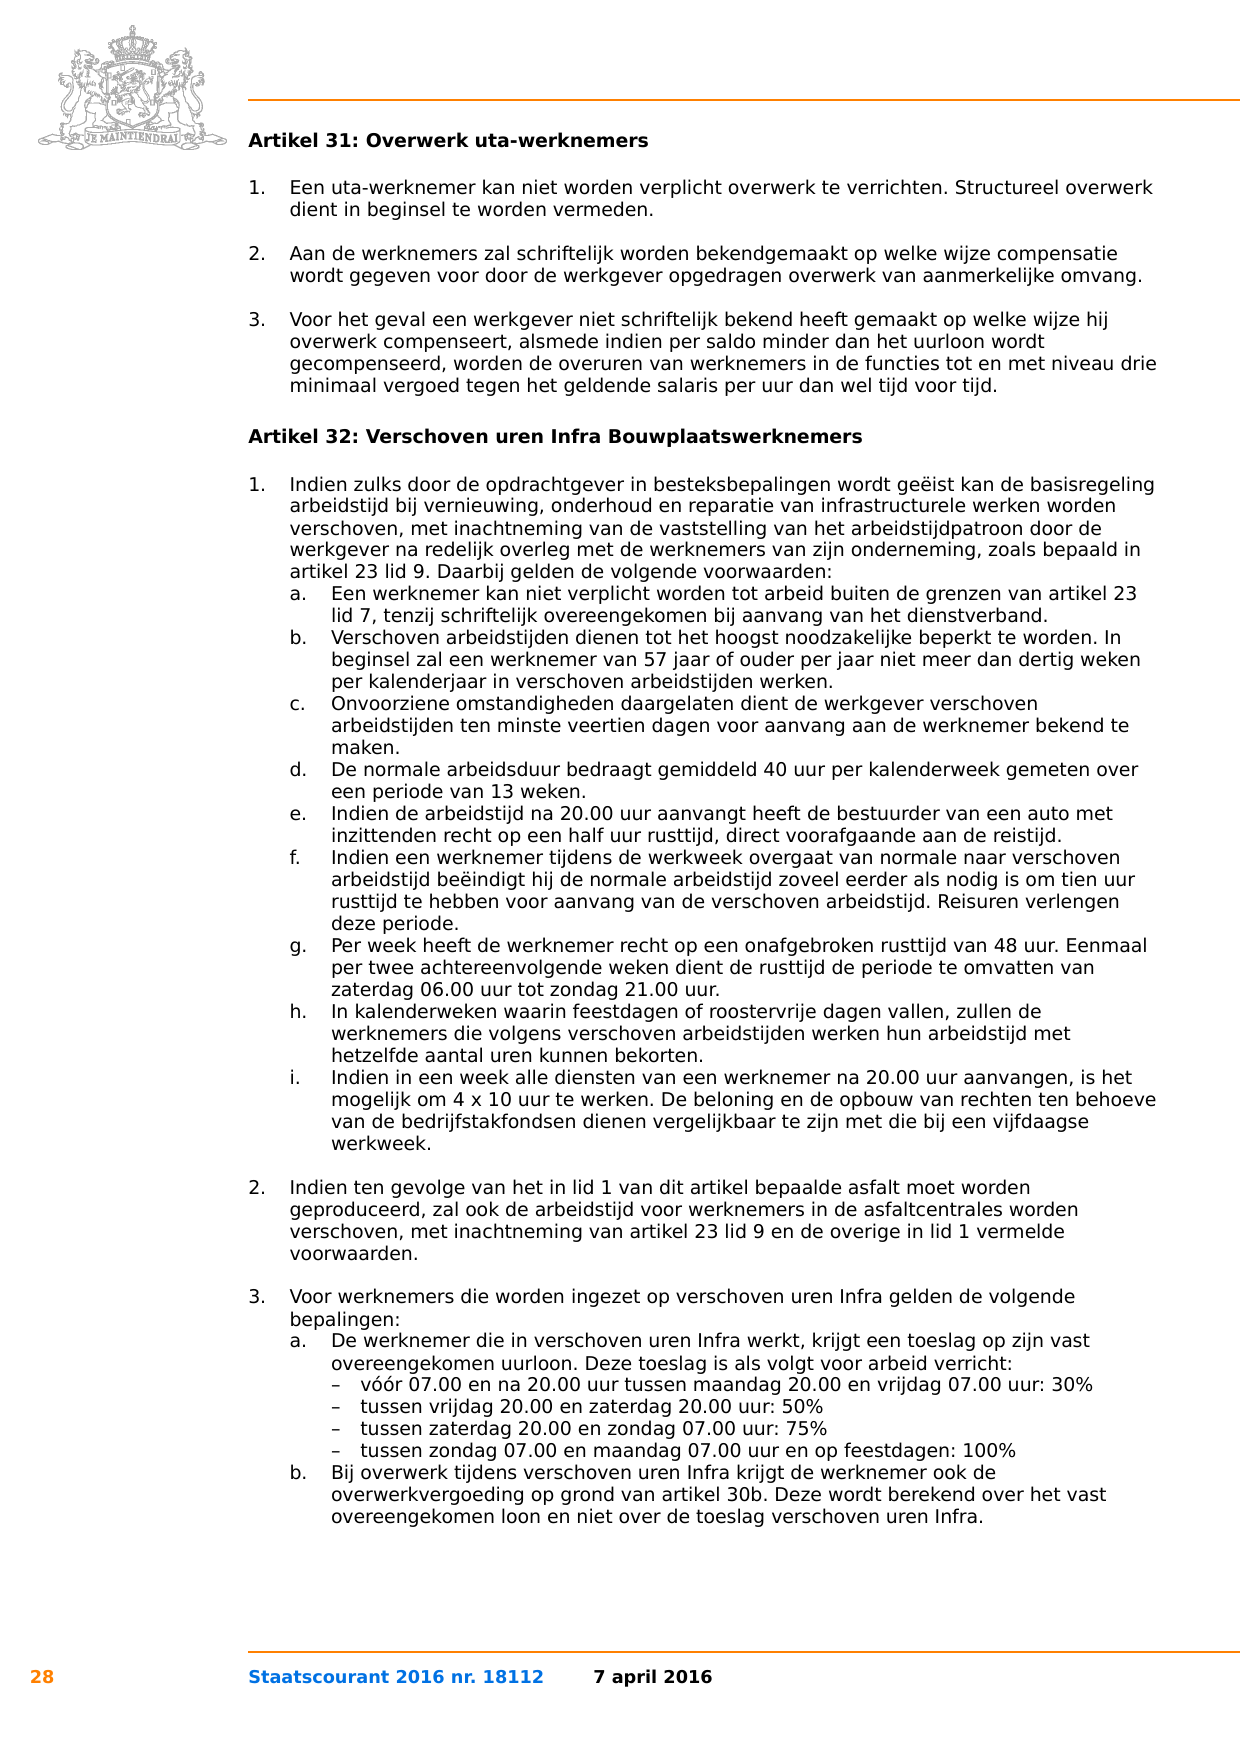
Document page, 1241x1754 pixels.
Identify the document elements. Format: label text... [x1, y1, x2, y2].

text a. De werknemer die in verschoven uren Infra werkt, krijgt een toeslag op zijn vast overeengekomen uurloon. Deze toeslag is als volgt voor arbeid verricht: [289, 1330, 1163, 1374]
text a. Een werknemer kan niet verplicht worden tot arbeid buiten de grenzen van artikel 23 lid 7, tenzij schriftelijk overeengekomen bij aanvang van het dienstverband. [289, 583, 1163, 627]
text i. Indien in een week alle diensten van een werknemer na 20.00 uur aanvangen, is het mogelijk om 4 x 10 uur te werken. De beloning en de opbouw van rechten ten behoeve van de bedrijfstakfondsen dienen vergelijkbaar te zijn met die bij een vijfdaagse werkweek. [289, 1067, 1163, 1155]
text b. Verschoven arbeidstijden dienen tot het hoogst noodzakelijke beperkt te worden. In beginsel zal een werknemer van 57 jaar of ouder per jaar niet meer dan dertig weken per kalenderjaar in verschoven arbeidstijden werken. [289, 627, 1163, 693]
text – tussen zaterdag 20.00 en zondag 07.00 uur: 75% [331, 1418, 1163, 1440]
text 2. Indien ten gevolge van het in lid 1 van dit artikel bepaalde asfalt moet worden geproduceerd, zal ook de arbeidstijd voor werknemers in de asfaltcentrales worden verschoven, met inachtneming van artikel 23 lid 9 en de overige in lid 1 vermelde voorwaarden. [248, 1177, 1163, 1264]
text 3. Voor werknemers die worden ingezet op verschoven uren Infra gelden de volgende bepalingen: [248, 1286, 1163, 1330]
picture [38, 25, 227, 150]
text g. Per week heeft de werknemer recht op een onafgebroken rusttijd van 48 uur. Eenmaal per twee achtereenvolgende weken dient de rusttijd de periode te omvatten van zaterdag 06.00 uur tot zondag 21.00 uur. [289, 935, 1163, 1001]
subtitle Artikel 32: Verschoven uren Infra Bouwplaatswerknemers [248, 426, 1163, 448]
text 1. Een uta-werknemer kan niet worden verplicht overwerk te verrichten. Structureel overwerk dient in beginsel te worden vermeden. [248, 177, 1163, 221]
text – vóór 07.00 en na 20.00 uur tussen maandag 20.00 en vrijdag 07.00 uur: 30% [331, 1374, 1163, 1396]
text 3. Voor het geval een werkgever niet schriftelijk bekend heeft gemaakt op welke wijze hij overwerk compenseert, alsmede indien per saldo minder dan het uurloon wordt gecompenseerd, worden de overuren van werknemers in de functies tot en met niveau drie minimaal vergoed tegen het geldende salaris per uur dan wel tijd voor tijd. [248, 308, 1163, 396]
text b. Bij overwerk tijdens verschoven uren Infra krijgt de werknemer ook de overwerkvergoeding op grond van artikel 30b. Deze wordt berekend over het vast overeengekomen loon en niet over de toeslag verschoven uren Infra. [289, 1462, 1163, 1528]
text h. In kalenderweken waarin feestdagen of roostervrije dagen vallen, zullen de werknemers die volgens verschoven arbeidstijden werken hun arbeidstijd met hetzelfde aantal uren kunnen bekorten. [289, 1001, 1163, 1067]
text c. Onvoorziene omstandigheden daargelaten dient de werkgever verschoven arbeidstijden ten minste veertien dagen voor aanvang aan de werknemer bekend te maken. [289, 693, 1163, 759]
text f. Indien een werknemer tijdens de werkweek overgaat van normale naar verschoven arbeidstijd beëindigt hij de normale arbeidstijd zoveel eerder als nodig is om tien uur rusttijd te hebben voor aanvang van de verschoven arbeidstijd. Reisuren verlengen deze periode. [289, 847, 1163, 935]
text 1. Indien zulks door de opdrachtgever in besteksbepalingen wordt geëist kan de basisregeling arbeidstijd bij vernieuwing, onderhoud en reparatie van infrastructurele werken worden verschoven, met inachtneming van de vaststelling van het arbeidstijdpatroon door de werkgever na redelijk overleg met de werknemers van zijn onderneming, zoals bepaald in artikel 23 lid 9. Daarbij gelden de volgende voorwaarden: [248, 473, 1163, 583]
text – tussen zondag 07.00 en maandag 07.00 uur en op feestdagen: 100% [331, 1440, 1163, 1462]
subtitle Artikel 31: Overwerk uta-werknemers [248, 130, 1163, 152]
text 2. Aan de werknemers zal schriftelijk worden bekendgemaakt op welke wijze compensatie wordt gegeven voor door de werkgever opgedragen overwerk van aanmerkelijke omvang. [248, 243, 1163, 287]
text e. Indien de arbeidstijd na 20.00 uur aanvangt heeft de bestuurder van een auto met inzittenden recht op een half uur rusttijd, direct voorafgaande aan de reistijd. [289, 803, 1163, 847]
text – tussen vrijdag 20.00 en zaterdag 20.00 uur: 50% [331, 1396, 1163, 1418]
text d. De normale arbeidsduur bedraagt gemiddeld 40 uur per kalenderweek gemeten over een periode van 13 weken. [289, 759, 1163, 803]
